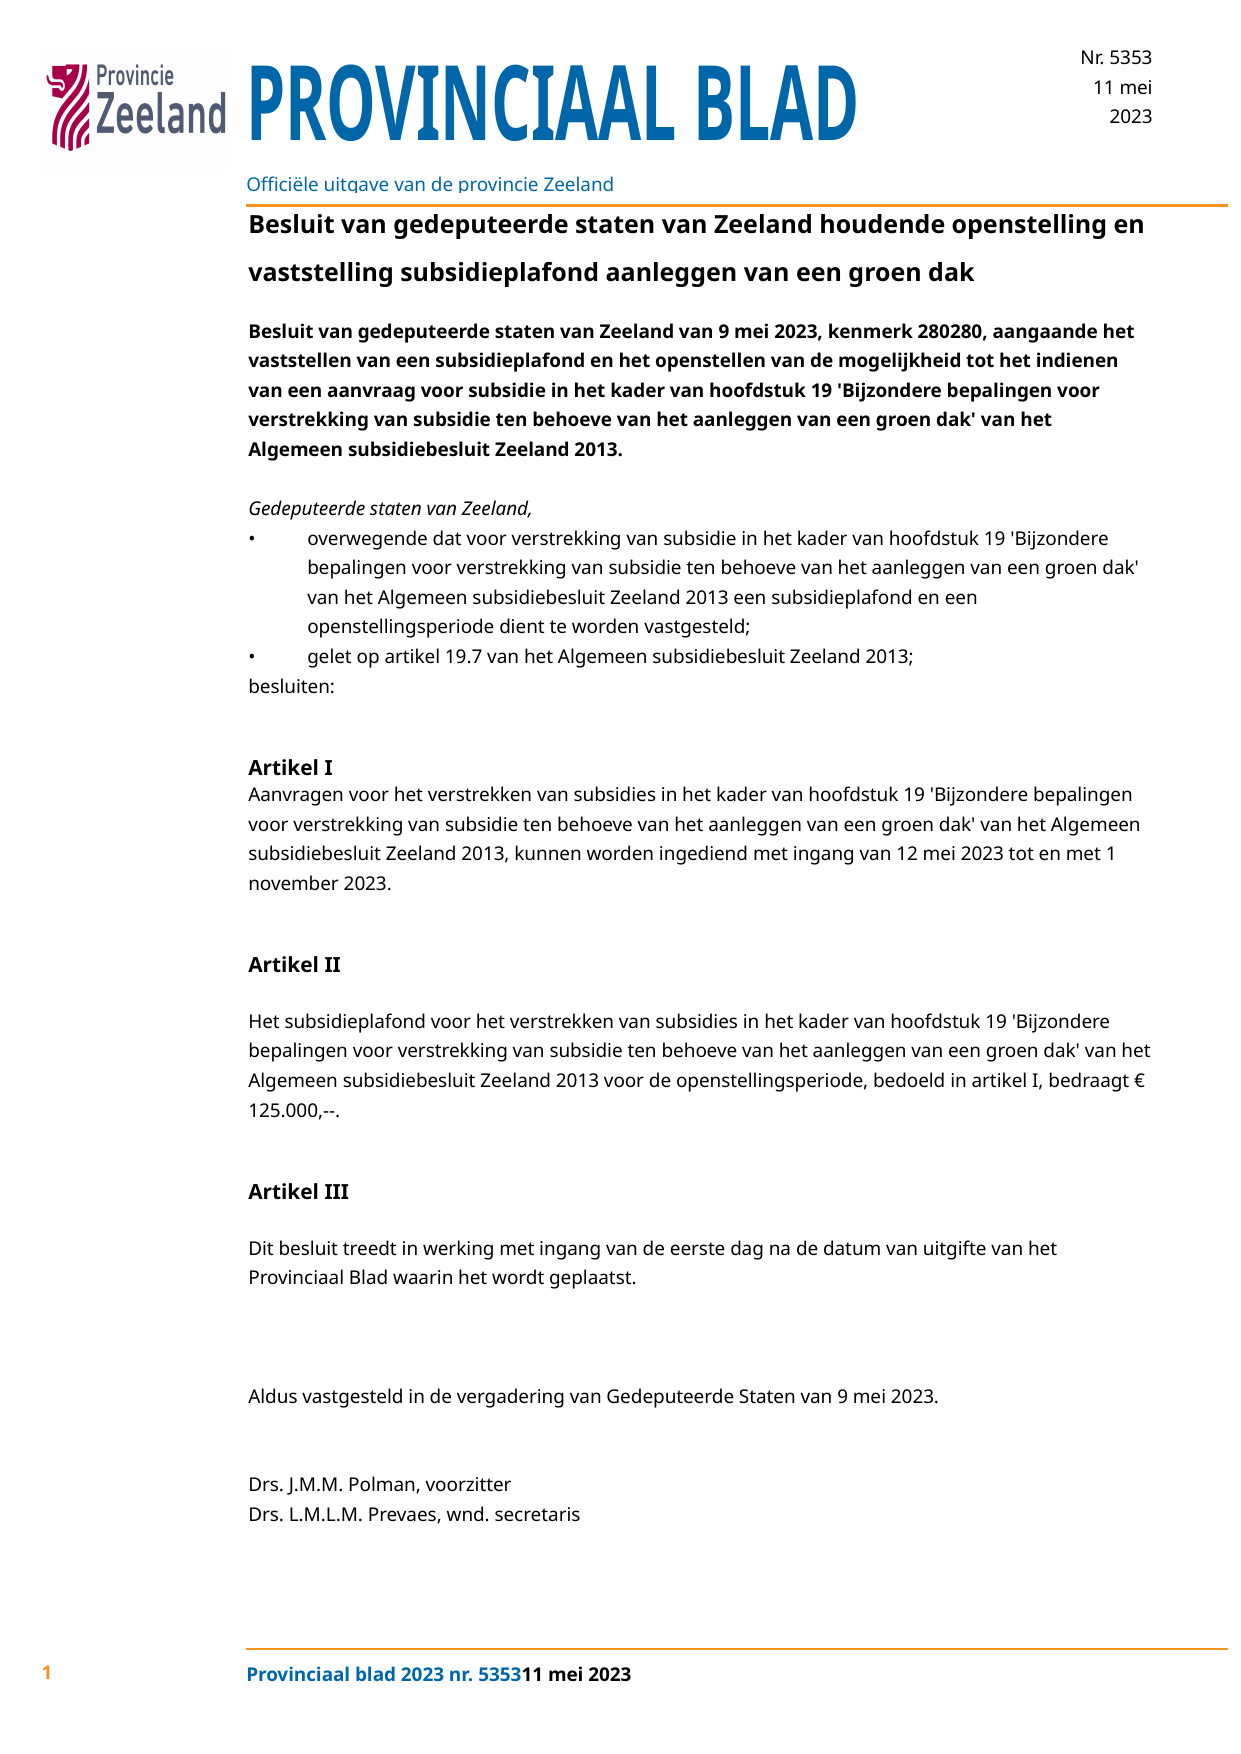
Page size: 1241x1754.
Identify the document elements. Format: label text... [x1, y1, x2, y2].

text Aldus vastgesteld in de vergadering van Gedeputeerde Staten van 9 mei 2023. [248, 1383, 1152, 1408]
picture [41, 47, 231, 172]
text Artikel III [248, 1177, 1152, 1205]
list overwegende dat voor verstrekking van subsidie in het kader van hoofdstuk 19 'Bijzondere bepalingen voor verstrekking van subsidie ten behoeve van het aanleggen van een groen dak' van het Algemeen subsidiebesluit Zeeland 2013 een subsidieplafond en een openstellingsperiode dient te worden vastgesteld; [248, 525, 1152, 639]
text Aanvragen voor het verstrekken van subsidies in het kader van hoofdstuk 19 'Bijzondere bepalingen voor verstrekking van subsidie ten behoeve van het aanleggen van een groen dak' van het Algemeen subsidiebesluit Zeeland 2013, kunnen worden ingediend met ingang van 12 mei 2023 tot en met 1 november 2023. [248, 781, 1152, 896]
list gelet op artikel 19.7 van het Algemeen subsidiebesluit Zeeland 2013; [248, 643, 1152, 669]
text Het subsidieplafond voor het verstrekken van subsidies in het kader van hoofdstuk 19 'Bijzondere bepalingen voor verstrekking van subsidie ten behoeve van het aanleggen van een groen dak' van het Algemeen subsidiebesluit Zeeland 2013 voor de openstellingsperiode, bedoeld in artikel I, bedraagt € 125.000,--. [248, 1008, 1152, 1123]
text Drs. J.M.M. Polman, voorzitter [248, 1472, 1152, 1497]
text Gedeputeerde staten van Zeeland, [248, 495, 1152, 521]
text Artikel I [248, 753, 1152, 781]
text Artikel II [248, 950, 1152, 978]
text besluiten: [248, 673, 1152, 699]
text Dit besluit treedt in werking met ingang van de eerste dag na de datum van uitgifte van het Provinciaal Blad waarin het wordt geplaatst. [248, 1235, 1152, 1290]
text Besluit van gedeputeerde staten van Zeeland houdende openstelling en vaststelling subsidieplafond aanleggen van een groen dak [248, 207, 1152, 288]
text Besluit van gedeputeerde staten van Zeeland van 9 mei 2023, kenmerk 280280, aangaande het vaststellen van een subsidieplafond en het openstellen van de mogelijkheid tot het indienen van een aanvraag voor subsidie in het kader van hoofdstuk 19 'Bijzondere bepalingen voor verstrekking van subsidie ten behoeve van het aanleggen van een groen dak' van het Algemeen subsidiebesluit Zeeland 2013. [248, 318, 1152, 462]
text Drs. L.M.L.M. Prevaes, wnd. secretaris [248, 1501, 1152, 1527]
